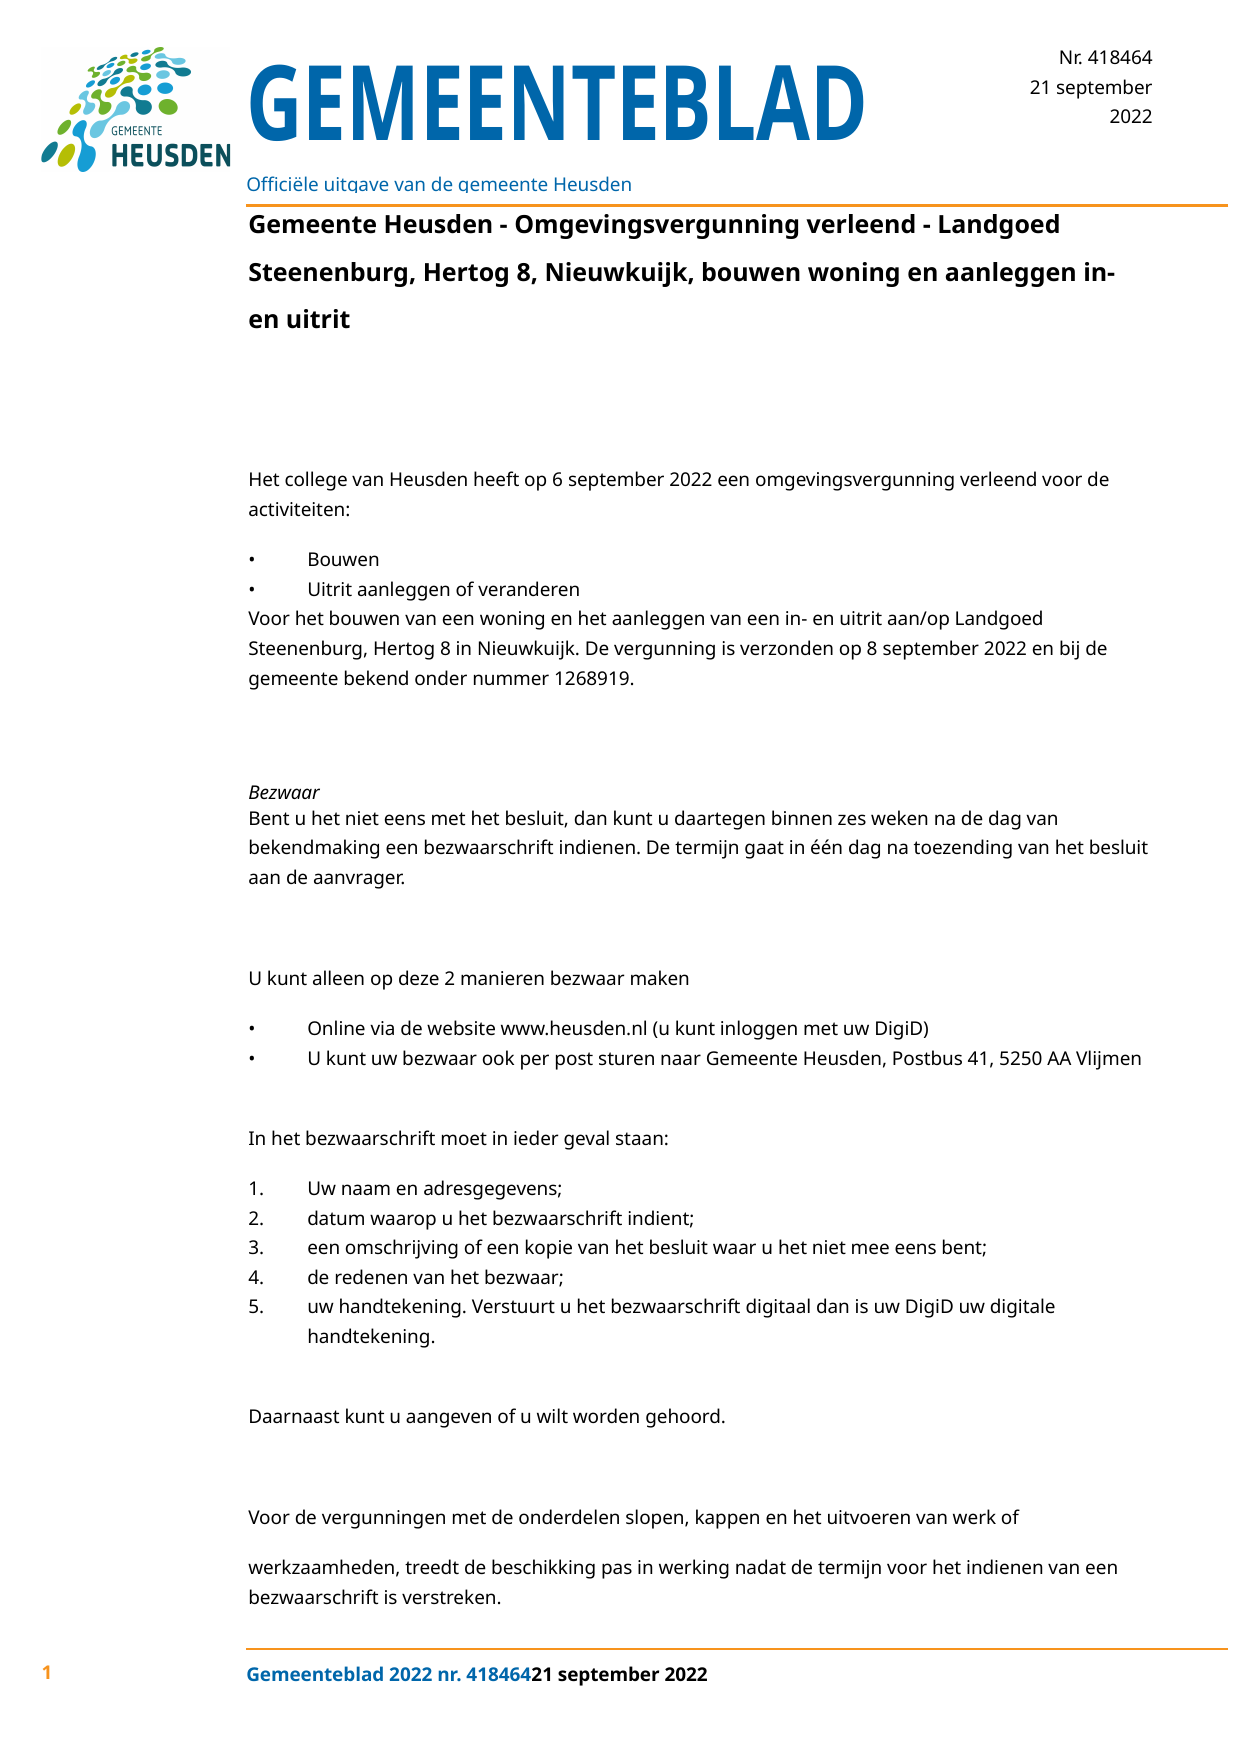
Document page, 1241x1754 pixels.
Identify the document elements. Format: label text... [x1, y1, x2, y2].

text Het college van Heusden heeft op 6 september 2022 een omgevingsvergunning verleend voor de activiteiten: [248, 466, 1152, 522]
list Bouwen [248, 546, 1152, 572]
text Voor het bouwen van een woning en het aanleggen van een in- en uitrit aan/op Landgoed Steenenburg, Hertog 8 in Nieuwkuijk. De vergunning is verzonden op 8 september 2022 en bij de gemeente bekend onder nummer 1268919. [248, 606, 1152, 690]
text Bent u het niet eens met het besluit, dan kunt u daartegen binnen zes weken na de dag van bekendmaking een bezwaarschrift indienen. De termijn gaat in één dag na toezending van het besluit aan de aanvrager. [248, 805, 1152, 890]
list de redenen van het bezwaar; [248, 1264, 1152, 1290]
text Gemeente Heusden - Omgevingsvergunning verleend - Landgoed Steenenburg, Hertog 8, Nieuwkuijk, bouwen woning en aanleggen in- en uitrit [248, 207, 1152, 336]
text Daarnaast kunt u aangeven of u wilt worden gehoord. [248, 1403, 1152, 1429]
list een omschrijving of een kopie van het besluit waar u het niet mee eens bent; [248, 1234, 1152, 1260]
text In het bezwaarschrift moet in ieder geval staan: [248, 1125, 1152, 1151]
list Online via de website www.heusden.nl (u kunt inloggen met uw DigiD) [248, 1015, 1152, 1041]
text Voor de vergunningen met de onderdelen slopen, kappen en het uitvoeren van werk of [248, 1504, 1152, 1530]
list Uitrit aanleggen of veranderen [248, 576, 1152, 602]
list uw handtekening. Verstuurt u het bezwaarschrift digitaal dan is uw DigiD uw digitale handtekening. [248, 1293, 1152, 1349]
list datum waarop u het bezwaarschrift indient; [248, 1205, 1152, 1231]
text Bezwaar [248, 779, 1152, 805]
list Uw naam en adresgegevens; [248, 1175, 1152, 1201]
picture [41, 47, 231, 172]
text U kunt alleen op deze 2 manieren bezwaar maken [248, 965, 1152, 991]
list U kunt uw bezwaar ook per post sturen naar Gemeente Heusden, Postbus 41, 5250 AA Vlijmen [248, 1045, 1152, 1071]
text werkzaamheden, treedt de beschikking pas in werking nadat de termijn voor het indienen van een bezwaarschrift is verstreken. [248, 1554, 1152, 1610]
